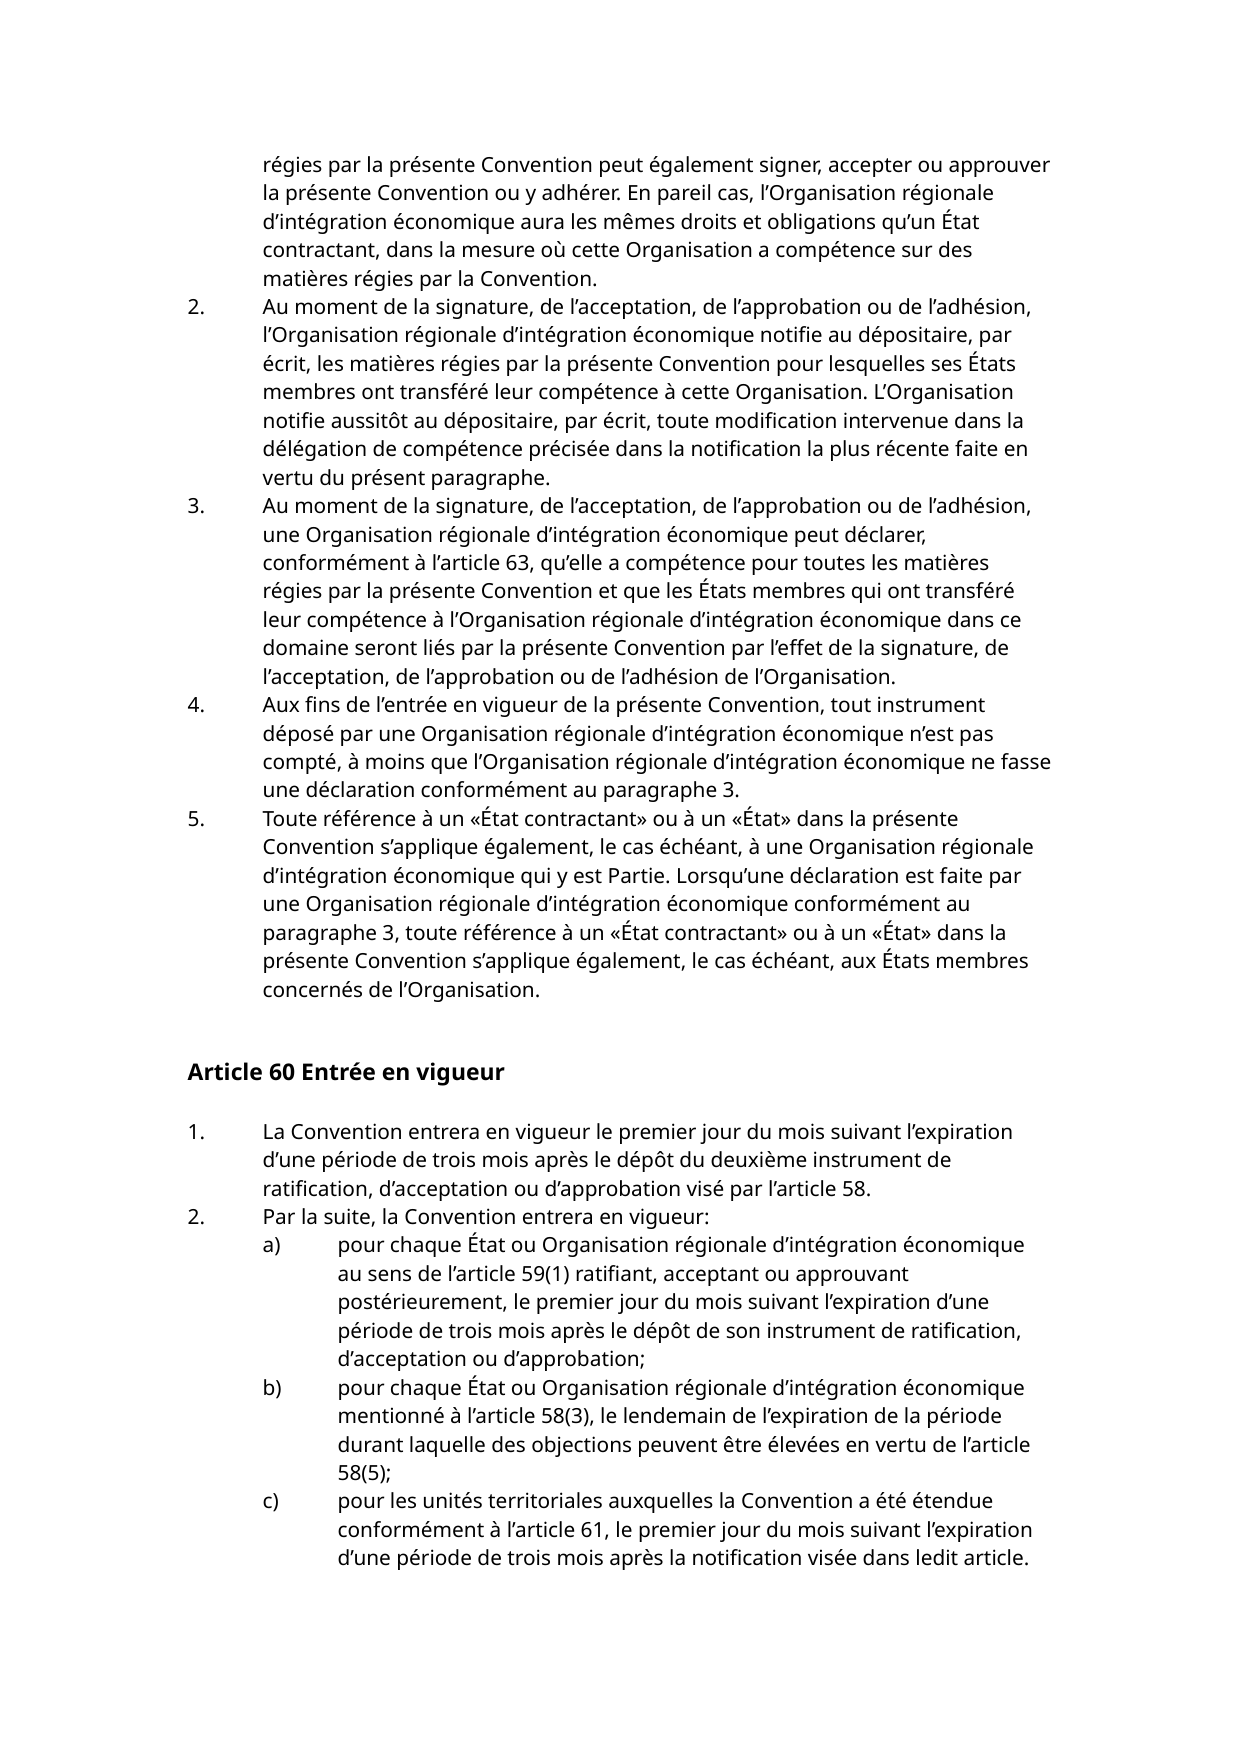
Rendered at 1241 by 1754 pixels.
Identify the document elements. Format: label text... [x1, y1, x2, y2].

list La Convention entrera en vigueur le premier jour du mois suivant l’expiration d’une période de trois mois après le dépôt du deuxième instrument de ratification, d’acceptation ou d’approbation visé par l’article 58. [187, 1117, 1053, 1202]
list Toute référence à un «État contractant» ou à un «État» dans la présente Convention s’applique également, le cas échéant, à une Organisation régionale d’intégration économique qui y est Partie. Lorsqu’une déclaration est faite par une Organisation régionale d’intégration économique conformément au paragraphe 3, toute référence à un «État contractant» ou à un «État» dans la présente Convention s’applique également, le cas échéant, aux États membres concernés de l’Organisation. [187, 804, 1053, 1003]
list régies par la présente Convention peut également signer, accepter ou approuver la présente Convention ou y adhérer. En pareil cas, l’Organisation régionale d’intégration économique aura les mêmes droits et obligations qu’un État contractant, dans la mesure où cette Organisation a compétence sur des matières régies par la Convention. [187, 150, 1053, 292]
list Par la suite, la Convention entrera en vigueur: [187, 1202, 1053, 1231]
list pour les unités territoriales auxquelles la Convention a été étendue conformément à l’article 61, le premier jour du mois suivant l’expiration d’une période de trois mois après la notification visée dans ledit article. [262, 1487, 1053, 1572]
list Au moment de la signature, de l’acceptation, de l’approbation ou de l’adhésion, une Organisation régionale d’intégration économique peut déclarer, conformément à l’article 63, qu’elle a compétence pour toutes les matières régies par la présente Convention et que les États membres qui ont transféré leur compétence à l’Organisation régionale d’intégration économique dans ce domaine seront liés par la présente Convention par l’effet de la signature, de l’acceptation, de l’approbation ou de l’adhésion de l’Organisation. [187, 491, 1053, 690]
list pour chaque État ou Organisation régionale d’intégration économique mentionné à l’article 58(3), le lendemain de l’expiration de la période durant laquelle des objections peuvent être élevées en vertu de l’article 58(5); [262, 1373, 1053, 1487]
subtitle Article 60 Entrée en vigueur [187, 1056, 1053, 1087]
list Aux fins de l’entrée en vigueur de la présente Convention, tout instrument déposé par une Organisation régionale d’intégration économique n’est pas compté, à moins que l’Organisation régionale d’intégration économique ne fasse une déclaration conformément au paragraphe 3. [187, 690, 1053, 804]
list pour chaque État ou Organisation régionale d’intégration économique au sens de l’article 59(1) ratifiant, acceptant ou approuvant postérieurement, le premier jour du mois suivant l’expiration d’une période de trois mois après le dépôt de son instrument de ratification, d’acceptation ou d’approbation; [262, 1231, 1053, 1373]
list Au moment de la signature, de l’acceptation, de l’approbation ou de l’adhésion, l’Organisation régionale d’intégration économique notifie au dépositaire, par écrit, les matières régies par la présente Convention pour lesquelles ses États membres ont transféré leur compétence à cette Organisation. L’Organisation notifie aussitôt au dépositaire, par écrit, toute modification intervenue dans la délégation de compétence précisée dans la notification la plus récente faite en vertu du présent paragraphe. [187, 292, 1053, 491]
